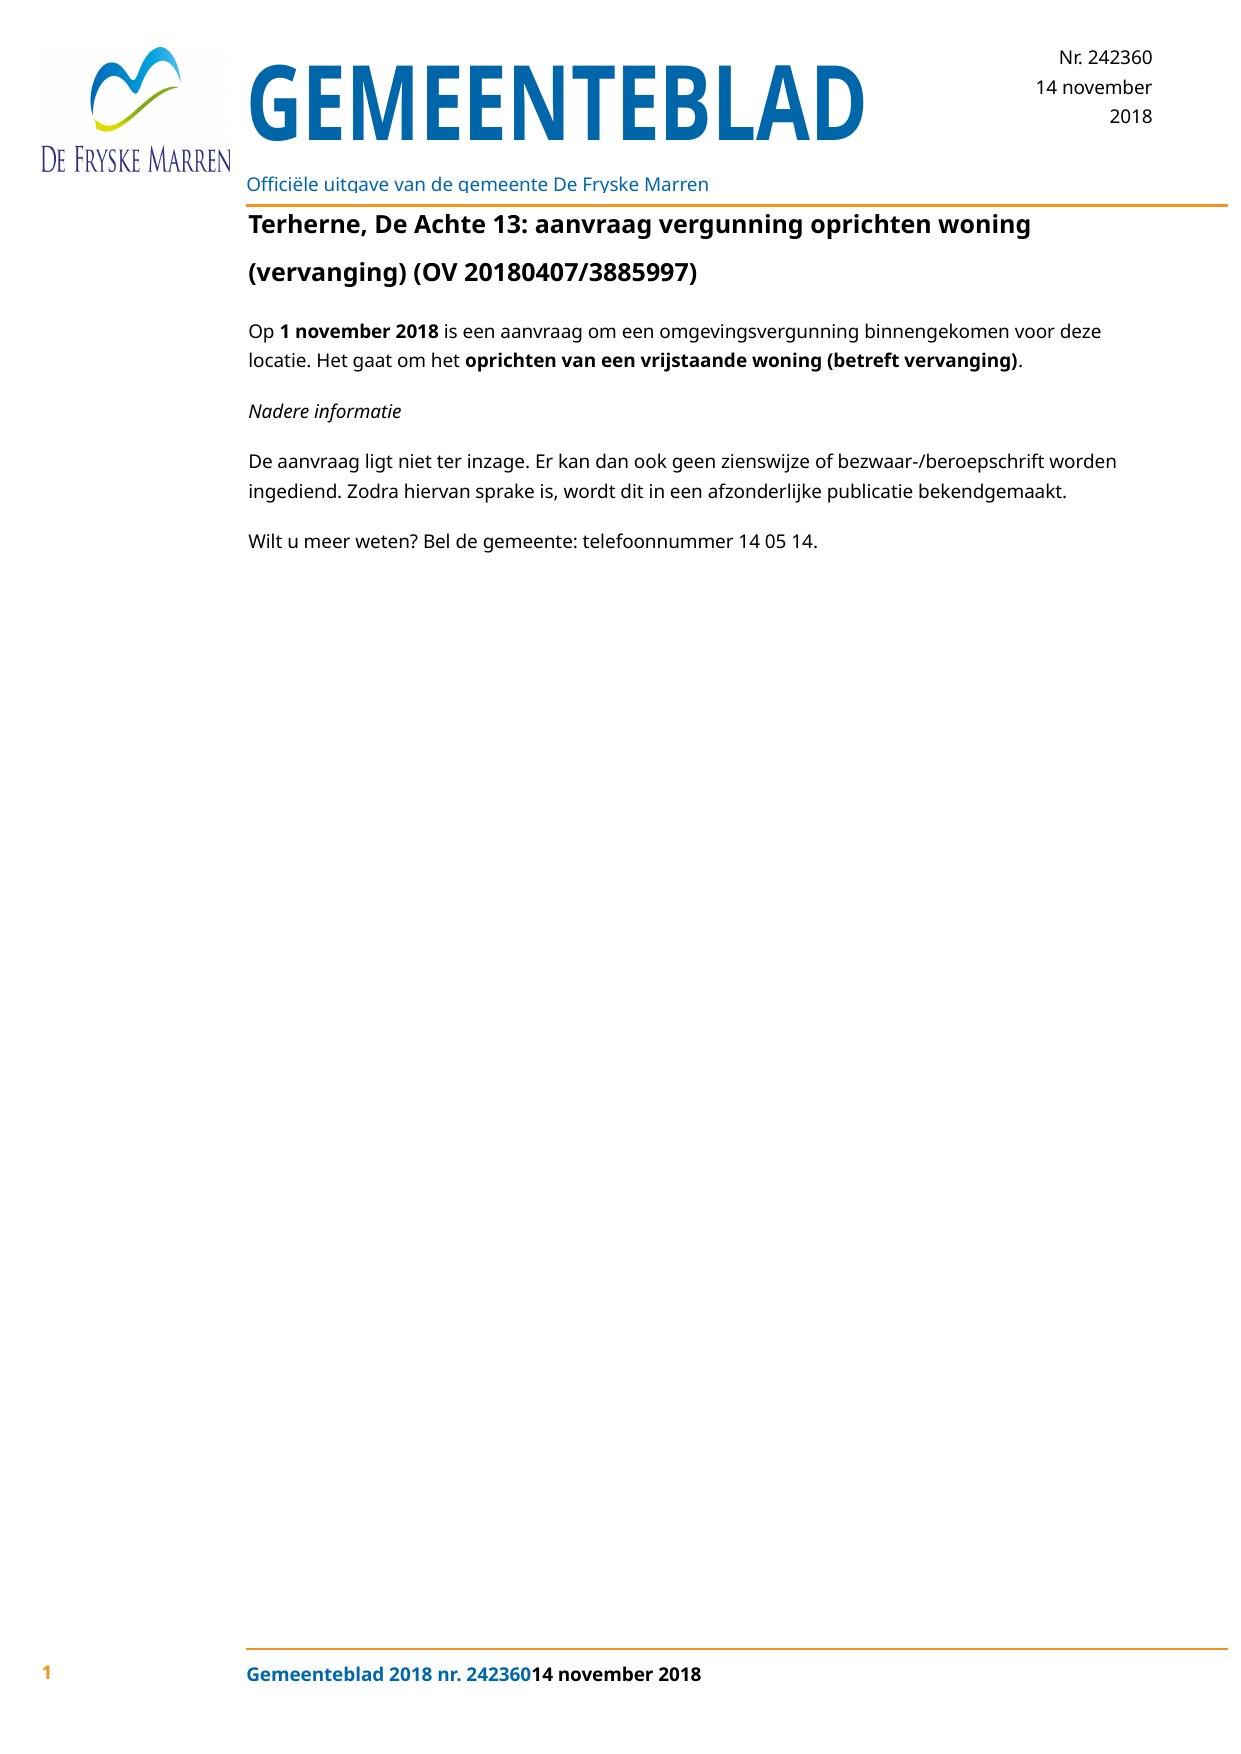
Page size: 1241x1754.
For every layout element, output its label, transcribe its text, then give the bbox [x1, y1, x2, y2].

text De aanvraag ligt niet ter inzage. Er kan dan ook geen zienswijze of bezwaar-/beroepschrift worden ingediend. Zodra hiervan sprake is, wordt dit in een afzonderlijke publicatie bekendgemaakt. [248, 448, 1152, 504]
picture [41, 47, 231, 172]
text Wilt u meer weten? Bel de gemeente: telefoonnummer 14 05 14. [248, 528, 1152, 554]
text Op 1 november 2018 is een aanvraag om een omgevingsvergunning binnengekomen voor deze locatie. Het gaat om het oprichten van een vrijstaande woning (betreft vervanging). [248, 318, 1152, 373]
text Terherne, De Achte 13: aanvraag vergunning oprichten woning (vervanging) (OV 20180407/3885997) [248, 207, 1152, 288]
text Nadere informatie [248, 398, 1152, 424]
